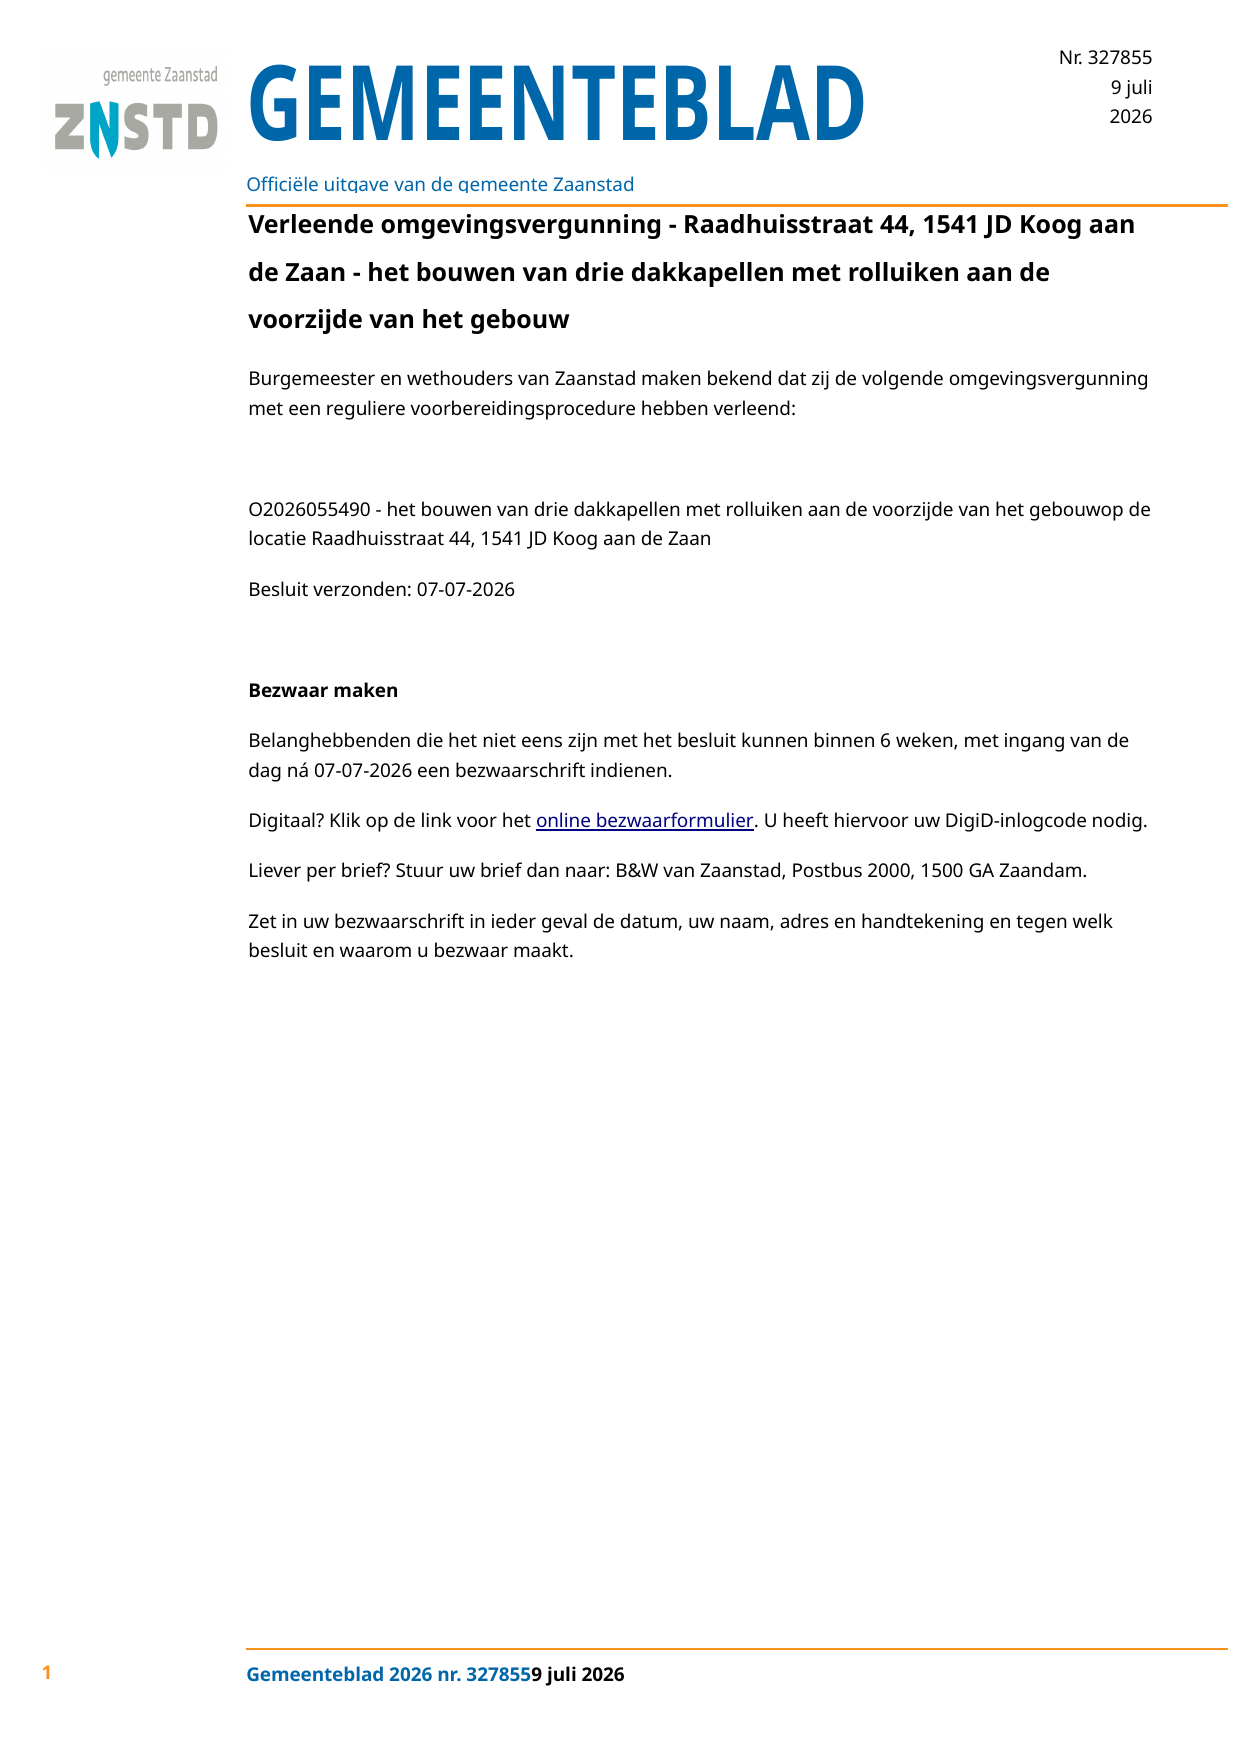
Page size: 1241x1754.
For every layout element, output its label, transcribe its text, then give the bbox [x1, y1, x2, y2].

text O2026055490 - het bouwen van drie dakkapellen met rolluiken aan de voorzijde van het gebouwop de locatie Raadhuisstraat 44, 1541 JD Koog aan de Zaan [248, 496, 1152, 551]
text Besluit verzonden: 07-07-2026 [248, 576, 1152, 602]
text Zet in uw bezwaarschrift in ieder geval de datum, uw naam, adres en handtekening en tegen welk besluit en waarom u bezwaar maakt. [248, 908, 1152, 963]
text Digitaal? Klik op de link voor het online bezwaarformulier. U heeft hiervoor uw DigiD-inlogcode nodig. [248, 807, 1152, 833]
text Liever per brief? Stuur uw brief dan naar: B&W van Zaanstad, Postbus 2000, 1500 GA Zaandam. [248, 858, 1152, 883]
text Bezwaar maken [248, 677, 1152, 702]
text Burgemeester en wethouders van Zaanstad maken bekend dat zij de volgende omgevingsvergunning met een reguliere voorbereidingsprocedure hebben verleend: [248, 366, 1152, 421]
text Belanghebbenden die het niet eens zijn met het besluit kunnen binnen 6 weken, met ingang van de dag ná 07-07-2026 een bezwaarschrift indienen. [248, 727, 1152, 782]
text Verleende omgevingsvergunning - Raadhuisstraat 44, 1541 JD Koog aan de Zaan - het bouwen van drie dakkapellen met rolluiken aan de voorzijde van het gebouw [248, 207, 1152, 336]
picture [41, 47, 231, 172]
